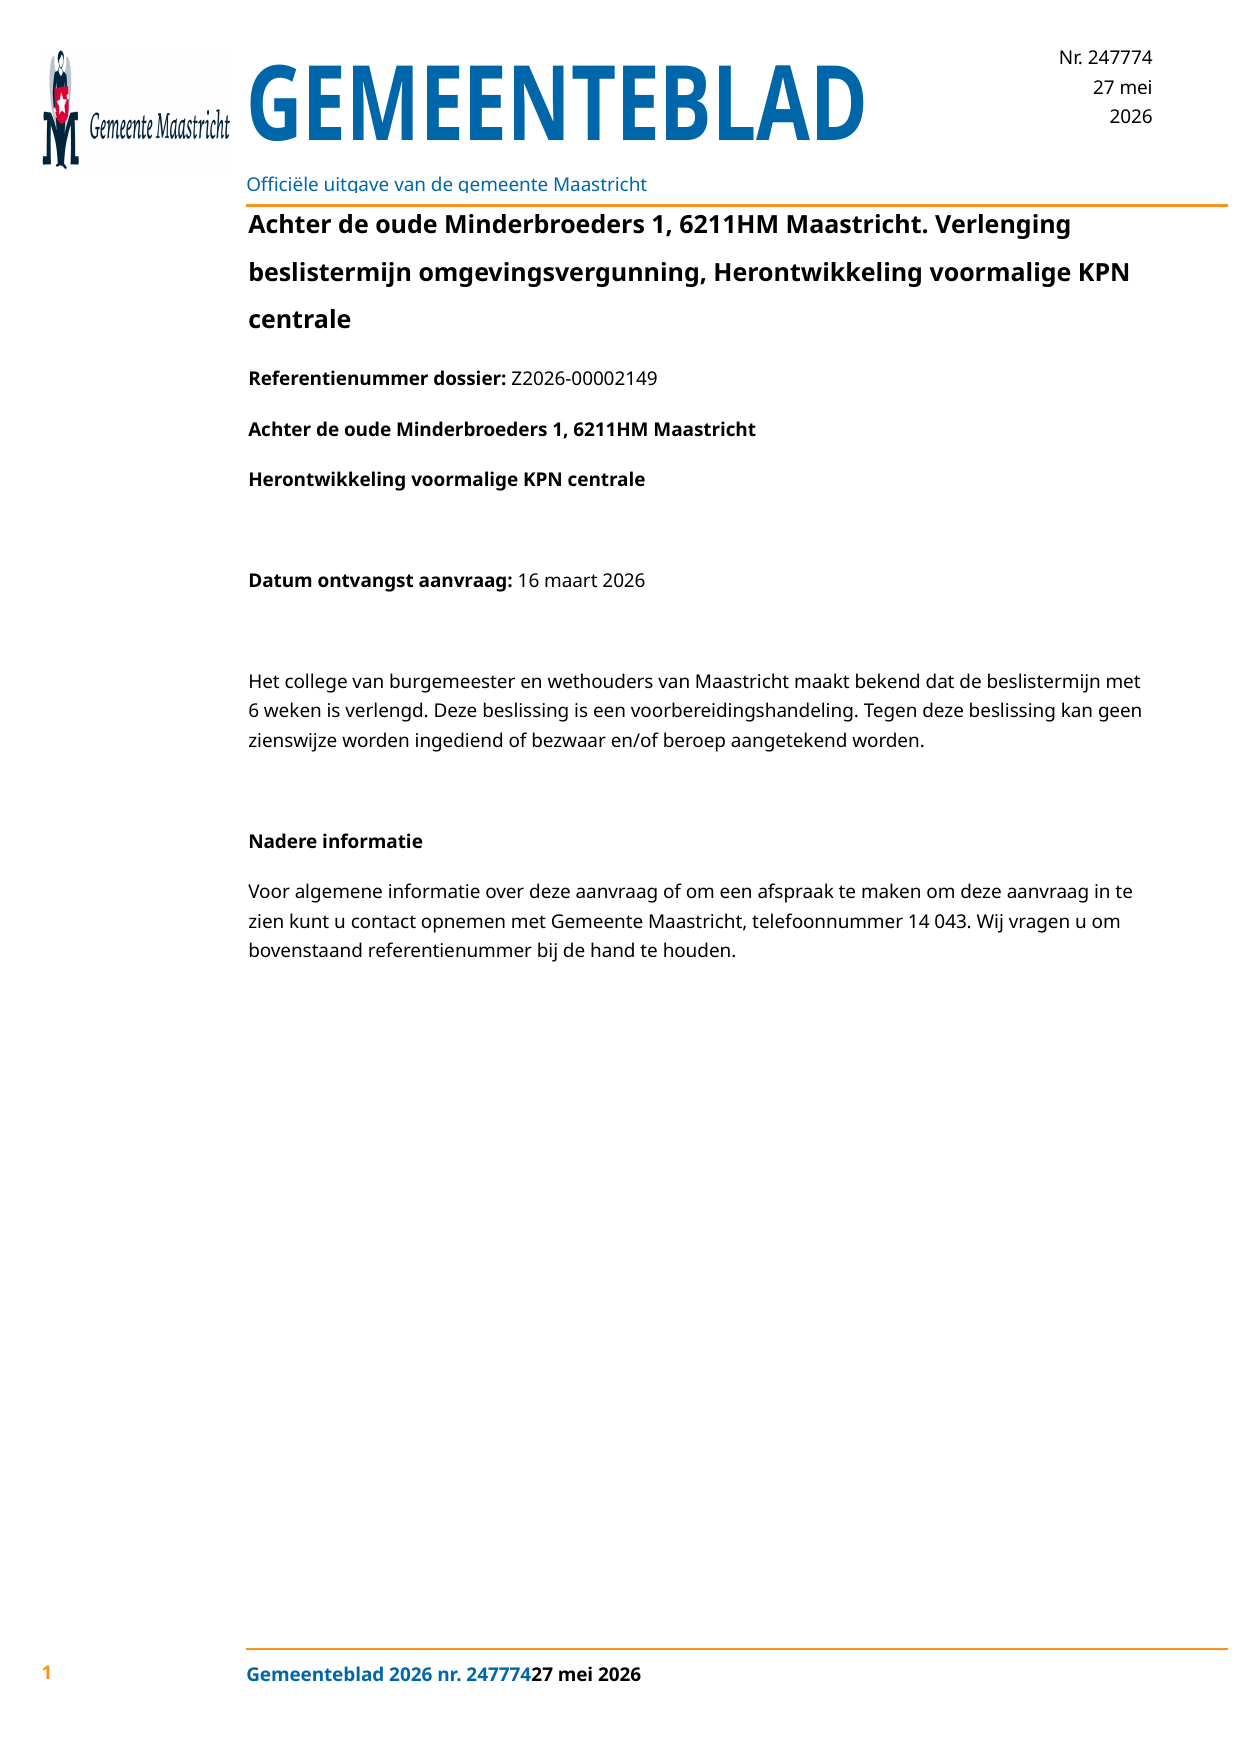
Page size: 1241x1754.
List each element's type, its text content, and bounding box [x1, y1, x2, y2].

text Nadere informatie [248, 828, 1152, 854]
text Het college van burgemeester en wethouders van Maastricht maakt bekend dat de beslistermijn met 6 weken is verlengd. Deze beslissing is een voorbereidingshandeling. Tegen deze beslissing kan geen zienswijze worden ingediend of bezwaar en/of beroep aangetekend worden. [248, 668, 1152, 753]
picture [41, 47, 231, 172]
text Referentienummer dossier: Z2026-00002149 [248, 366, 1152, 391]
text Datum ontvangst aanvraag: 16 maart 2026 [248, 567, 1152, 593]
text Achter de oude Minderbroeders 1, 6211HM Maastricht [248, 416, 1152, 442]
text Voor algemene informatie over deze aanvraag of om een afspraak te maken om deze aanvraag in te zien kunt u contact opnemen met Gemeente Maastricht, telefoonnummer 14 043. Wij vragen u om bovenstaand referentienummer bij de hand te houden. [248, 878, 1152, 963]
text Achter de oude Minderbroeders 1, 6211HM Maastricht. Verlenging beslistermijn omgevingsvergunning, Herontwikkeling voormalige KPN centrale [248, 207, 1152, 336]
text Herontwikkeling voormalige KPN centrale [248, 466, 1152, 492]
